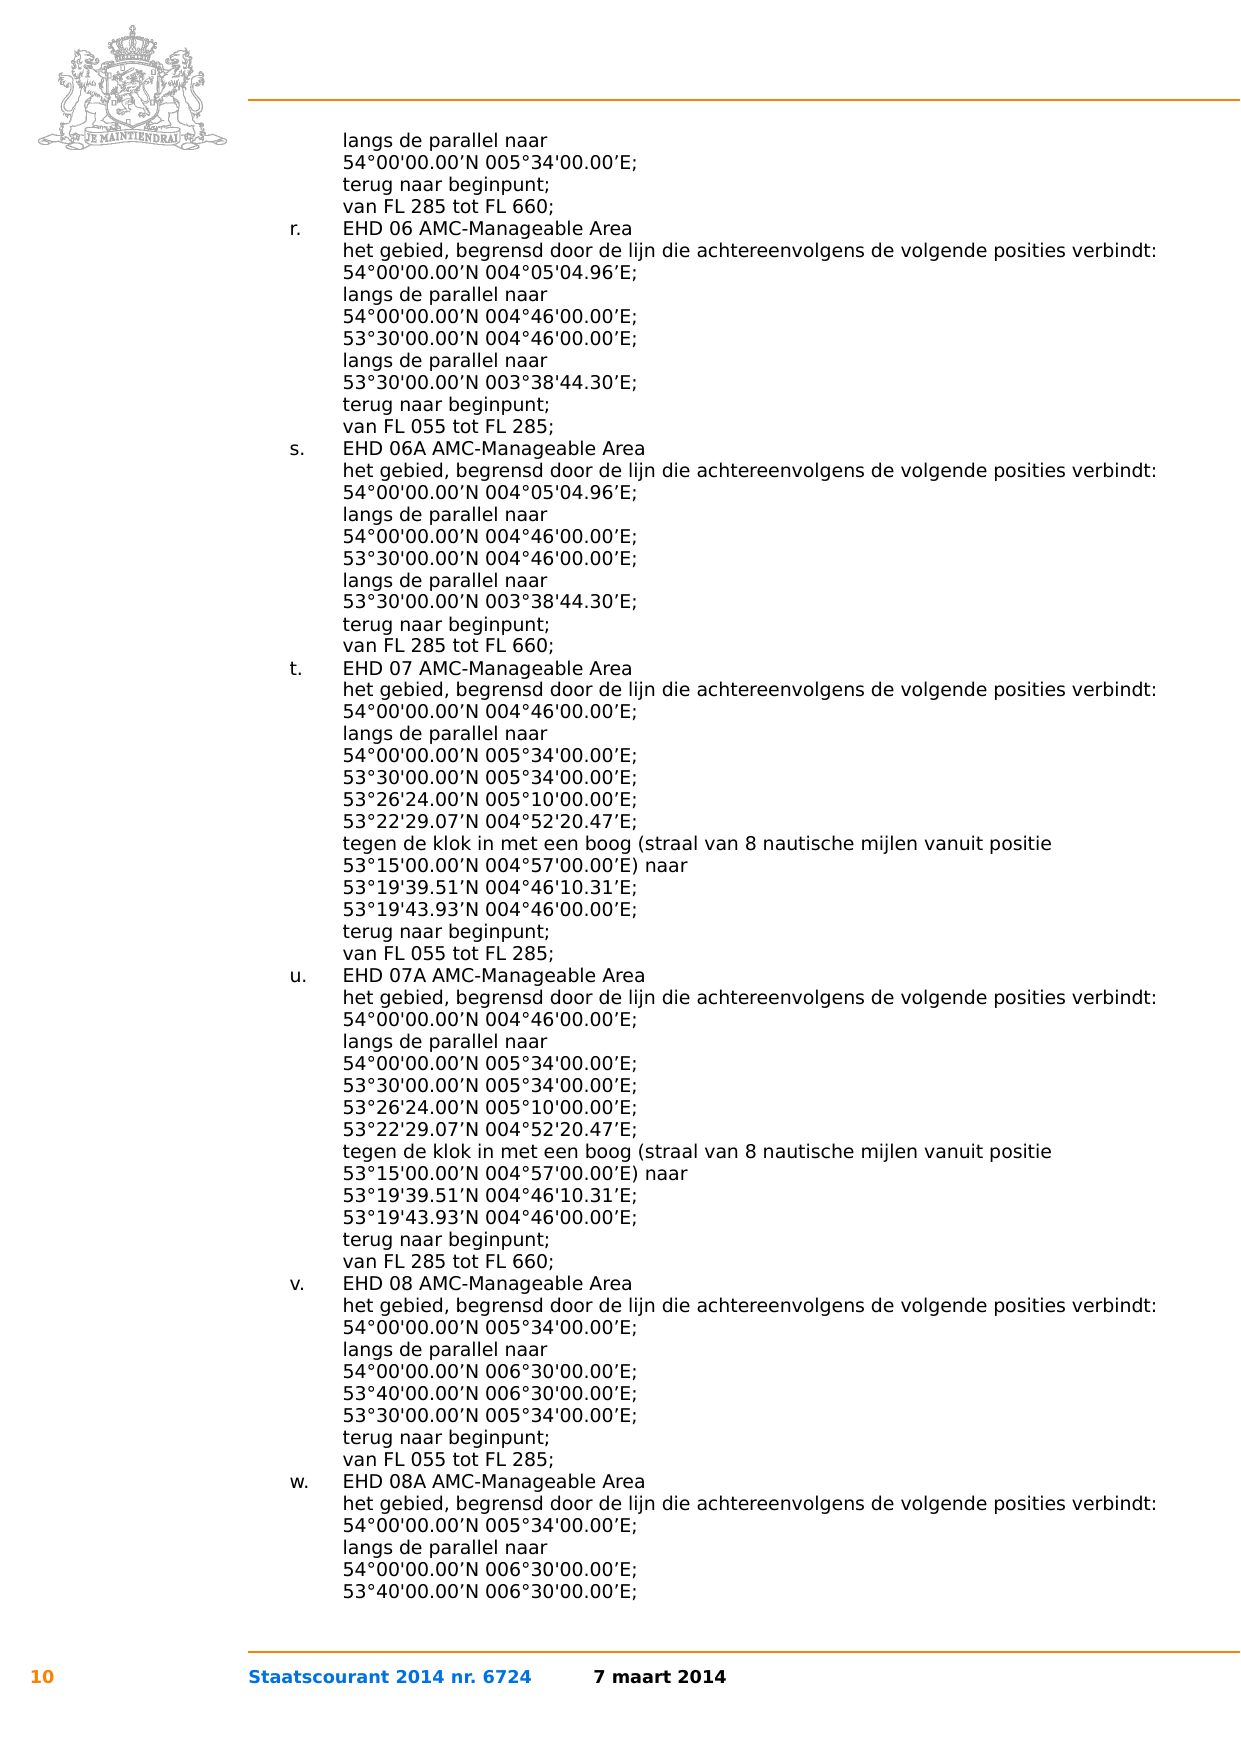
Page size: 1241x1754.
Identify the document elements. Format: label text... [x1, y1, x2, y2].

text langs de parallel naar [342, 503, 1163, 526]
text het gebied, begrensd door de lijn die achtereenvolgens de volgende posities verbindt: [342, 987, 1163, 1009]
text langs de parallel naar [342, 350, 1163, 372]
text tegen de klok in met een boog (straal van 8 nautische mijlen vanuit positie 53°15'00.00’N 004°57'00.00’E) naar [342, 1141, 1163, 1185]
text langs de parallel naar [342, 130, 1163, 152]
text t. EHD 07 AMC-Manageable Area [289, 657, 1163, 679]
text het gebied, begrensd door de lijn die achtereenvolgens de volgende posities verbindt: [342, 240, 1163, 262]
text 53°40'00.00’N 006°30'00.00’E; [342, 1581, 1163, 1602]
text 53°19'43.93’N 004°46'00.00’E; [342, 899, 1163, 921]
text r. EHD 06 AMC-Manageable Area [289, 218, 1163, 240]
text van FL 285 tot FL 660; [342, 196, 1163, 218]
text 53°19'43.93’N 004°46'00.00’E; [342, 1207, 1163, 1229]
text 53°30'00.00’N 005°34'00.00’E; [342, 767, 1163, 789]
text 54°00'00.00’N 006°30'00.00’E; [342, 1361, 1163, 1383]
text 53°40'00.00’N 006°30'00.00’E; [342, 1383, 1163, 1405]
text van FL 055 tot FL 285; [342, 416, 1163, 438]
text terug naar beginpunt; [342, 921, 1163, 943]
text 53°19'39.51’N 004°46'10.31’E; [342, 877, 1163, 899]
text terug naar beginpunt; [342, 394, 1163, 416]
text 54°00'00.00’N 004°46'00.00’E; [342, 1009, 1163, 1031]
text langs de parallel naar [342, 1031, 1163, 1053]
text 54°00'00.00’N 004°46'00.00’E; [342, 526, 1163, 547]
text 53°22'29.07’N 004°52'20.47’E; [342, 811, 1163, 833]
text 53°26'24.00’N 005°10'00.00’E; [342, 789, 1163, 811]
text het gebied, begrensd door de lijn die achtereenvolgens de volgende posities verbindt: [342, 1295, 1163, 1317]
text 53°30'00.00’N 004°46'00.00’E; [342, 547, 1163, 569]
text van FL 055 tot FL 285; [342, 1449, 1163, 1471]
text het gebied, begrensd door de lijn die achtereenvolgens de volgende posities verbindt: [342, 679, 1163, 701]
text 53°30'00.00’N 004°46'00.00’E; [342, 328, 1163, 350]
text van FL 285 tot FL 660; [342, 635, 1163, 657]
text 53°30'00.00’N 005°34'00.00’E; [342, 1405, 1163, 1427]
text 53°30'00.00’N 005°34'00.00’E; [342, 1075, 1163, 1097]
text van FL 055 tot FL 285; [342, 943, 1163, 965]
text v. EHD 08 AMC-Manageable Area [289, 1273, 1163, 1295]
text 53°22'29.07’N 004°52'20.47’E; [342, 1119, 1163, 1141]
text s. EHD 06A AMC-Manageable Area [289, 438, 1163, 459]
text langs de parallel naar [342, 1339, 1163, 1361]
text langs de parallel naar [342, 723, 1163, 745]
text langs de parallel naar [342, 284, 1163, 306]
text het gebied, begrensd door de lijn die achtereenvolgens de volgende posities verbindt: [342, 1493, 1163, 1514]
text 53°19'39.51’N 004°46'10.31’E; [342, 1185, 1163, 1207]
text u. EHD 07A AMC-Manageable Area [289, 965, 1163, 987]
picture [38, 25, 227, 150]
text 53°30'00.00’N 003°38'44.30’E; [342, 591, 1163, 613]
text tegen de klok in met een boog (straal van 8 nautische mijlen vanuit positie 53°15'00.00’N 004°57'00.00’E) naar [342, 833, 1163, 877]
text terug naar beginpunt; [342, 1427, 1163, 1449]
text w. EHD 08A AMC-Manageable Area [289, 1471, 1163, 1493]
text 54°00'00.00’N 005°34'00.00’E; [342, 1317, 1163, 1339]
text 54°00'00.00’N 004°05'04.96’E; [342, 482, 1163, 503]
text 54°00'00.00’N 005°34'00.00’E; [342, 152, 1163, 174]
text van FL 285 tot FL 660; [342, 1251, 1163, 1273]
text 54°00'00.00’N 005°34'00.00’E; [342, 745, 1163, 767]
text 54°00'00.00’N 004°05'04.96’E; [342, 262, 1163, 284]
text terug naar beginpunt; [342, 1229, 1163, 1251]
text 54°00'00.00’N 006°30'00.00’E; [342, 1558, 1163, 1581]
text 54°00'00.00’N 004°46'00.00’E; [342, 306, 1163, 328]
text 53°30'00.00’N 003°38'44.30’E; [342, 372, 1163, 394]
text terug naar beginpunt; [342, 174, 1163, 196]
text het gebied, begrensd door de lijn die achtereenvolgens de volgende posities verbindt: [342, 459, 1163, 482]
text terug naar beginpunt; [342, 613, 1163, 635]
text langs de parallel naar [342, 569, 1163, 591]
text langs de parallel naar [342, 1537, 1163, 1558]
text 54°00'00.00’N 005°34'00.00’E; [342, 1053, 1163, 1075]
text 54°00'00.00’N 004°46'00.00’E; [342, 701, 1163, 723]
text 54°00'00.00’N 005°34'00.00’E; [342, 1514, 1163, 1537]
text 53°26'24.00’N 005°10'00.00’E; [342, 1097, 1163, 1119]
